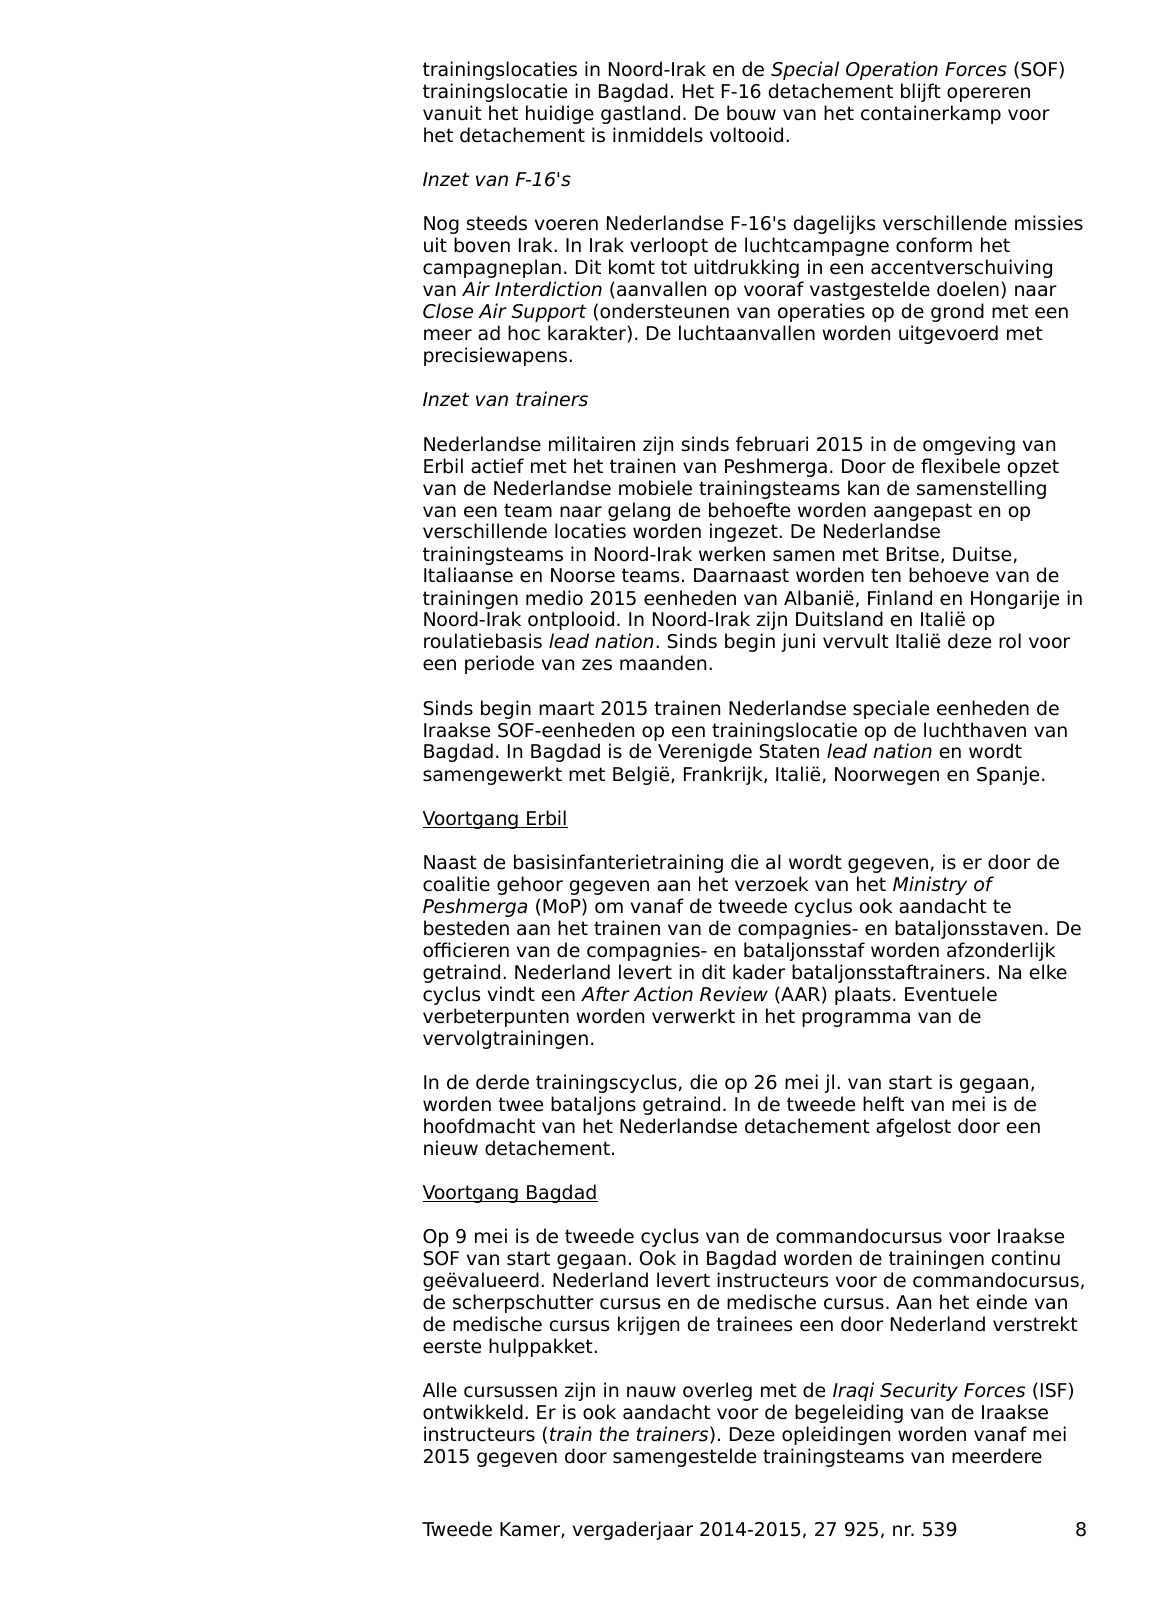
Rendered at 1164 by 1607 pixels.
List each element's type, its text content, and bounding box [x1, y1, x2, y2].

subtitle Voortgang Bagdad [422, 1182, 1087, 1204]
text Sinds begin maart 2015 trainen Nederlandse speciale eenheden de Iraakse SOF-eenheden op een trainingslocatie op de luchthaven van Bagdad. In Bagdad is de Verenigde Staten lead nation en wordt samengewerkt met België, Frankrijk, Italië, Noorwegen en Spanje. [422, 697, 1087, 785]
subtitle Inzet van trainers [422, 389, 1087, 411]
subtitle Voortgang Erbil [422, 808, 1087, 829]
text trainingslocaties in Noord-Irak en de Special Operation Forces (SOF) trainingslocatie in Bagdad. Het F-16 detachement blijft opereren vanuit het huidige gastland. De bouw van het containerkamp voor het detachement is inmiddels voltooid. [422, 59, 1087, 147]
text Op 9 mei is de tweede cyclus van de commandocursus voor Iraakse SOF van start gegaan. Ook in Bagdad worden de trainingen continu geëvalueerd. Nederland levert instructeurs voor de commandocursus, de scherpschutter cursus en de medische cursus. Aan het einde van de medische cursus krijgen de trainees een door Nederland verstrekt eerste hulppakket. [422, 1226, 1087, 1358]
text Naast de basisinfanterietraining die al wordt gegeven, is er door de coalitie gehoor gegeven aan het verzoek van het Ministry of Peshmerga (MoP) om vanaf de tweede cyclus ook aandacht te besteden aan het trainen van de compagnies- en bataljonsstaven. De officieren van de compagnies- en bataljonsstaf worden afzonderlijk getraind. Nederland levert in dit kader bataljonsstaftrainers. Na elke cyclus vindt een After Action Review (AAR) plaats. Eventuele verbeterpunten worden verwerkt in het programma van de vervolgtrainingen. [422, 852, 1087, 1049]
subtitle Inzet van F-16's [422, 169, 1087, 191]
text Nederlandse militairen zijn sinds februari 2015 in de omgeving van Erbil actief met het trainen van Peshmerga. Door de flexibele opzet van de Nederlandse mobiele trainingsteams kan de samenstelling van een team naar gelang de behoefte worden aangepast en op verschillende locaties worden ingezet. De Nederlandse trainingsteams in Noord-Irak werken samen met Britse, Duitse, Italiaanse en Noorse teams. Daarnaast worden ten behoeve van de trainingen medio 2015 eenheden van Albanië, Finland en Hongarije in Noord-Irak ontplooid. In Noord-Irak zijn Duitsland en Italië op roulatiebasis lead nation. Sinds begin juni vervult Italië deze rol voor een periode van zes maanden. [422, 433, 1087, 675]
text In de derde trainingscyclus, die op 26 mei jl. van start is gegaan, worden twee bataljons getraind. In de tweede helft van mei is de hoofdmacht van het Nederlandse detachement afgelost door een nieuw detachement. [422, 1072, 1087, 1160]
text Nog steeds voeren Nederlandse F-16's dagelijks verschillende missies uit boven Irak. In Irak verloopt de luchtcampagne conform het campagneplan. Dit komt tot uitdrukking in een accentverschuiving van Air Interdiction (aanvallen op vooraf vastgestelde doelen) naar Close Air Support (ondersteunen van operaties op de grond met een meer ad hoc karakter). De luchtaanvallen worden uitgevoerd met precisiewapens. [422, 213, 1087, 367]
text Alle cursussen zijn in nauw overleg met de Iraqi Security Forces (ISF) ontwikkeld. Er is ook aandacht voor de begeleiding van de Iraakse instructeurs (train the trainers). Deze opleidingen worden vanaf mei 2015 gegeven door samengestelde trainingsteams van meerdere [422, 1380, 1087, 1468]
